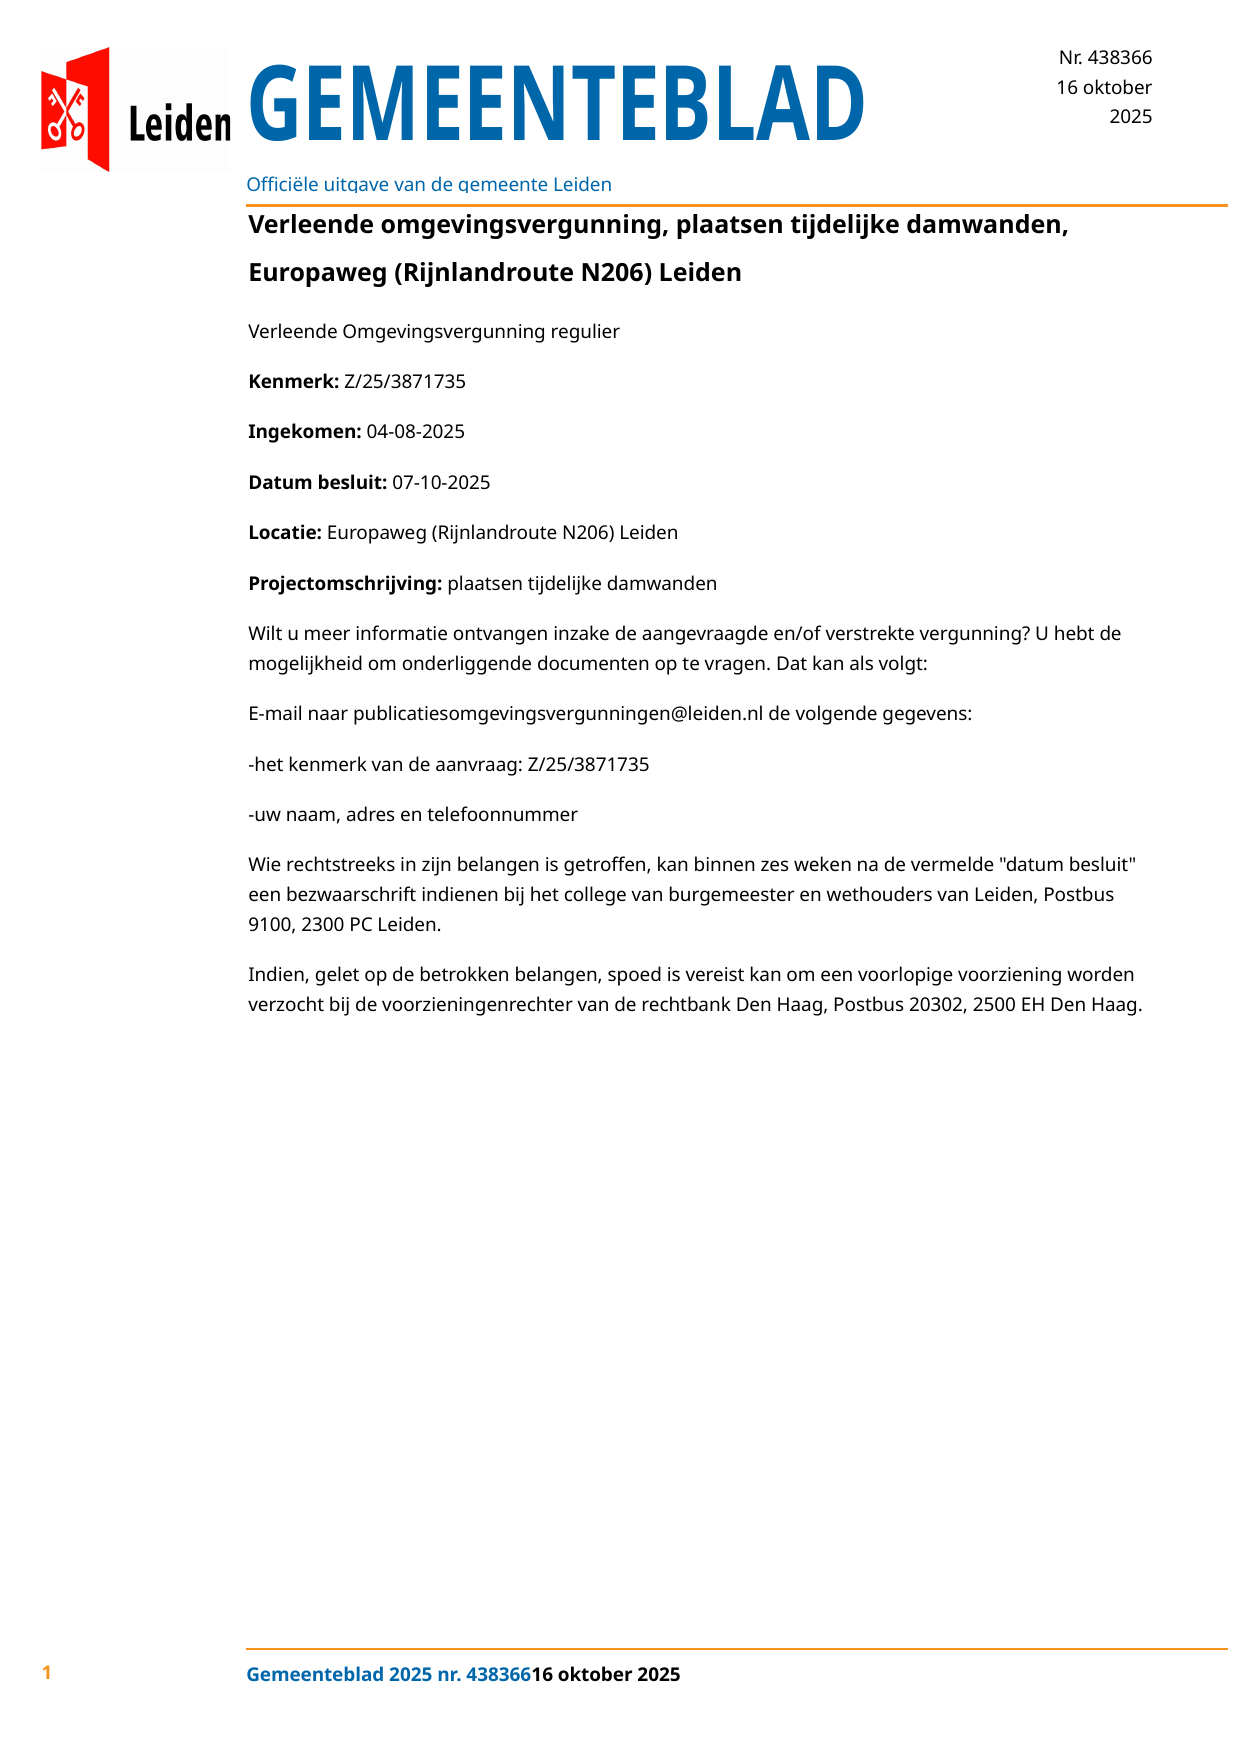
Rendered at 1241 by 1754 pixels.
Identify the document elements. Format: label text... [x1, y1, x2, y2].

text Wie rechtstreeks in zijn belangen is getroffen, kan binnen zes weken na de vermelde "datum besluit" een bezwaarschrift indienen bij het college van burgemeester en wethouders van Leiden, Postbus 9100, 2300 PC Leiden. [248, 852, 1152, 937]
text Kenmerk: Z/25/3871735 [248, 368, 1152, 394]
text Datum besluit: 07-10-2025 [248, 469, 1152, 495]
picture [41, 47, 231, 172]
text Projectomschrijving: plaatsen tijdelijke damwanden [248, 570, 1152, 596]
text Verleende Omgevingsvergunning regulier [248, 318, 1152, 344]
text Verleende omgevingsvergunning, plaatsen tijdelijke damwanden, Europaweg (Rijnlandroute N206) Leiden [248, 207, 1152, 288]
text -het kenmerk van de aanvraag: Z/25/3871735 [248, 751, 1152, 777]
text Locatie: Europaweg (Rijnlandroute N206) Leiden [248, 519, 1152, 545]
text Wilt u meer informatie ontvangen inzake de aangevraagde en/of verstrekte vergunning? U hebt de mogelijkheid om onderliggende documenten op te vragen. Dat kan als volgt: [248, 620, 1152, 676]
text Indien, gelet op de betrokken belangen, spoed is vereist kan om een voorlopige voorziening worden verzocht bij de voorzieningenrechter van de rechtbank Den Haag, Postbus 20302, 2500 EH Den Haag. [248, 961, 1152, 1017]
text Ingekomen: 04-08-2025 [248, 419, 1152, 444]
text -uw naam, adres en telefoonnummer [248, 801, 1152, 827]
text E-mail naar publicatiesomgevingsvergunningen@leiden.nl de volgende gegevens: [248, 700, 1152, 726]
